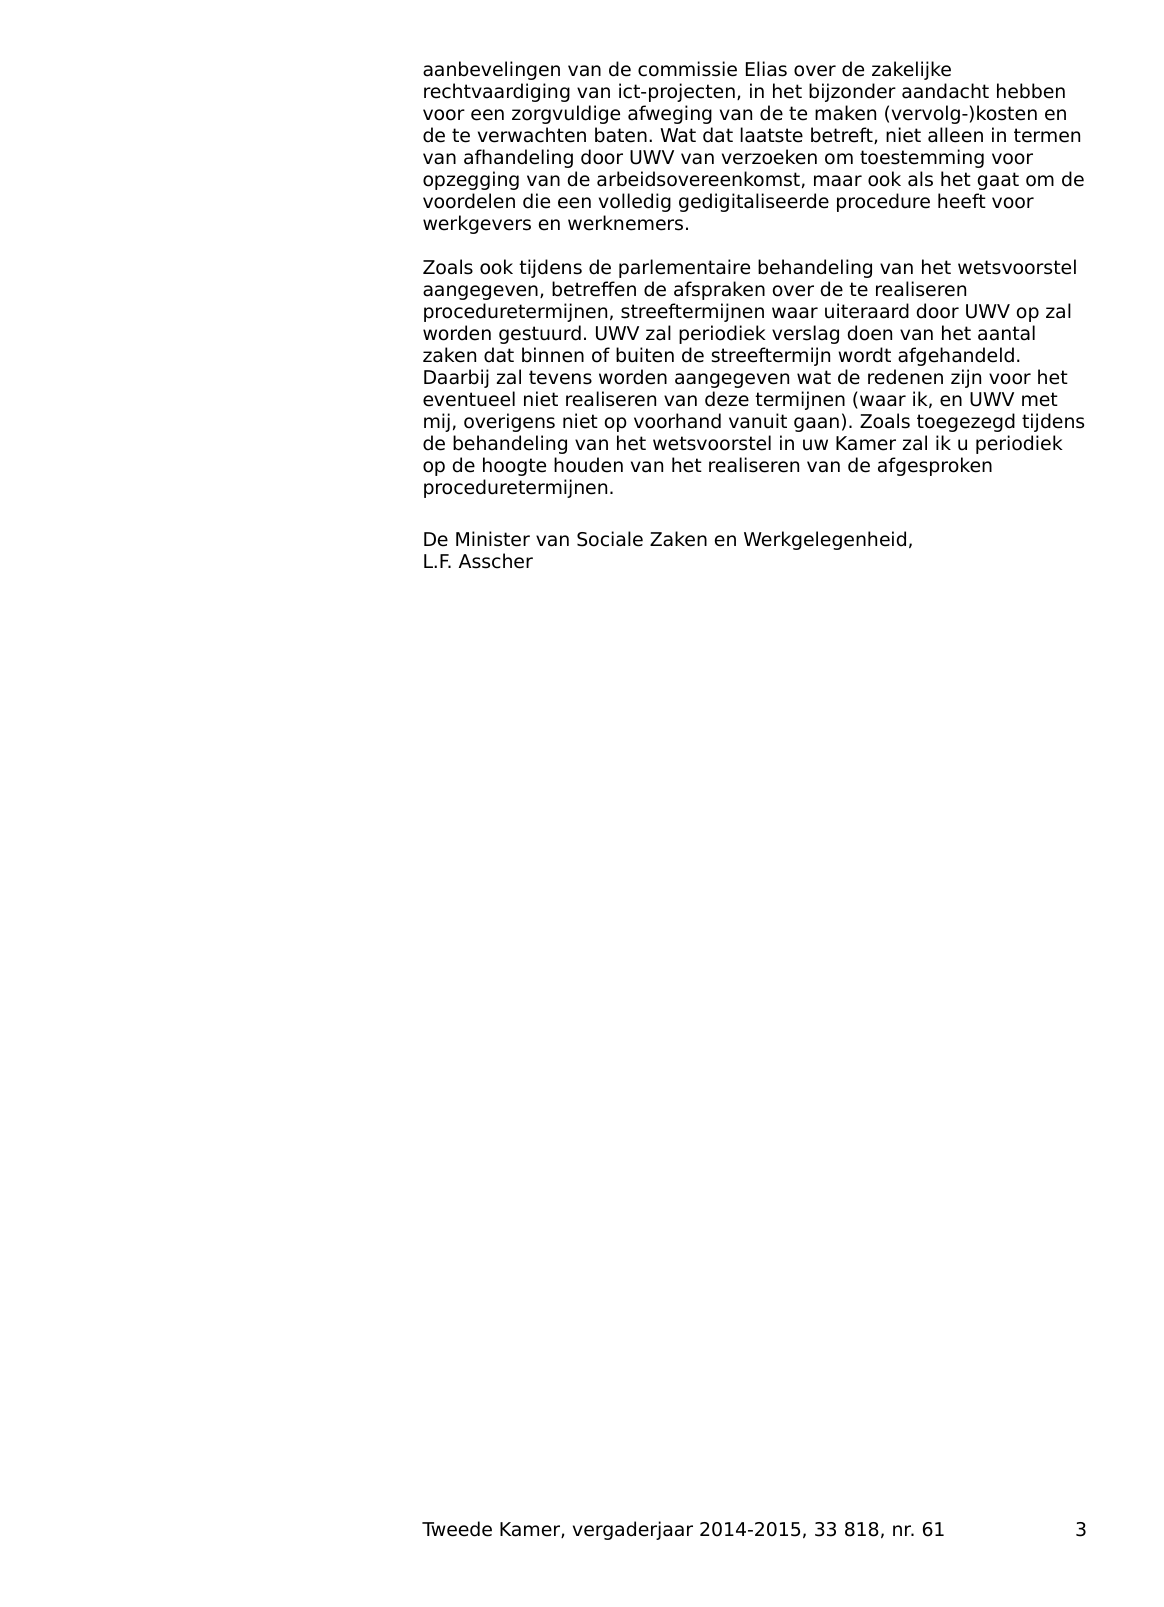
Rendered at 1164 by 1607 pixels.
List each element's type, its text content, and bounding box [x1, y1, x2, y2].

text aanbevelingen van de commissie Elias over de zakelijke rechtvaardiging van ict-projecten, in het bijzonder aandacht hebben voor een zorgvuldige afweging van de te maken (vervolg-)kosten en de te verwachten baten. Wat dat laatste betreft, niet alleen in termen van afhandeling door UWV van verzoeken om toestemming voor opzegging van de arbeidsovereenkomst, maar ook als het gaat om de voordelen die een volledig gedigitaliseerde procedure heeft voor werkgevers en werknemers. [422, 59, 1087, 235]
text Zoals ook tijdens de parlementaire behandeling van het wetsvoorstel aangegeven, betreffen de afspraken over de te realiseren proceduretermijnen, streeftermijnen waar uiteraard door UWV op zal worden gestuurd. UWV zal periodiek verslag doen van het aantal zaken dat binnen of buiten de streeftermijn wordt afgehandeld. Daarbij zal tevens worden aangegeven wat de redenen zijn voor het eventueel niet realiseren van deze termijnen (waar ik, en UWV met mij, overigens niet op voorhand vanuit gaan). Zoals toegezegd tijdens de behandeling van het wetsvoorstel in uw Kamer zal ik u periodiek op de hoogte houden van het realiseren van de afgesproken proceduretermijnen. [422, 257, 1087, 499]
text De Minister van Sociale Zaken en Werkgelegenheid, L.F. Asscher [422, 529, 1087, 573]
